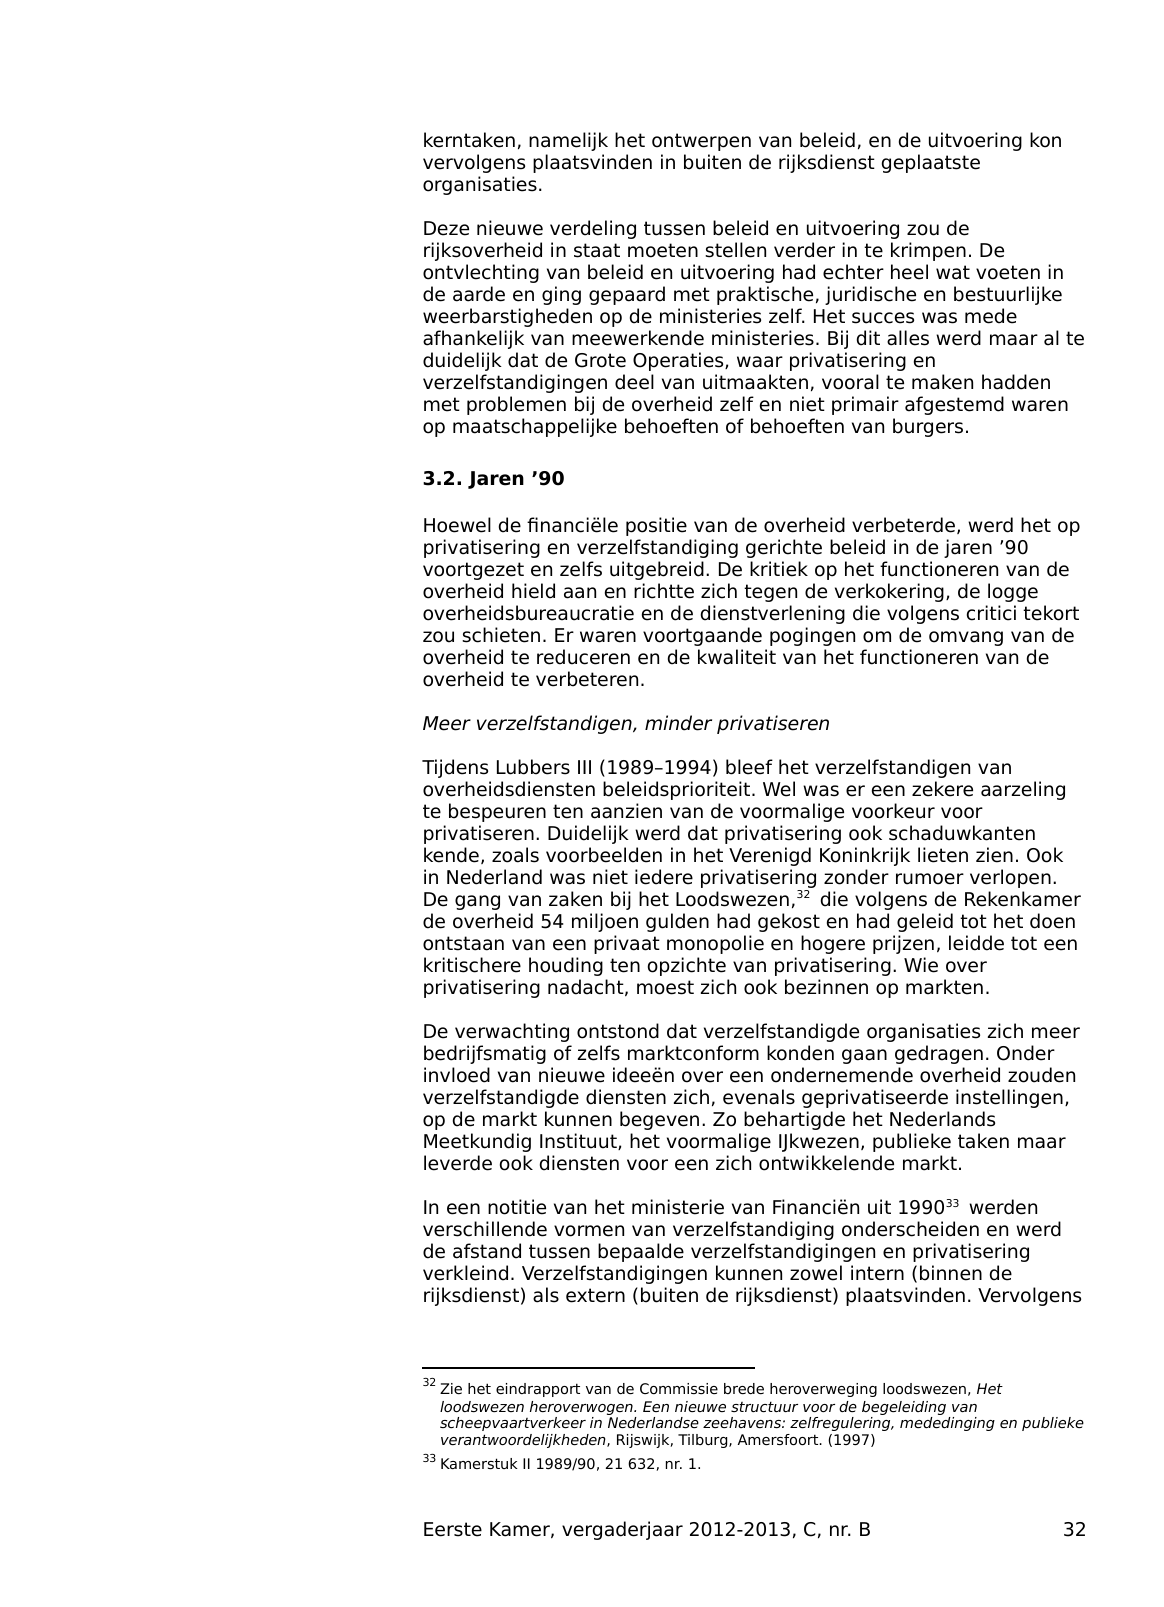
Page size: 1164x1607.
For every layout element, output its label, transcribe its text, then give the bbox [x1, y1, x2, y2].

text Hoewel de financiële positie van de overheid verbeterde, werd het op privatisering en verzelfstandiging gerichte beleid in de jaren ’90 voortgezet en zelfs uitgebreid. De kritiek op het functioneren van de overheid hield aan en richtte zich tegen de verkokering, de logge overheidsbureaucratie en de dienstverlening die volgens critici tekort zou schieten. Er waren voortgaande pogingen om de omvang van de overheid te reduceren en de kwaliteit van het functioneren van de overheid te verbeteren. [422, 515, 1087, 691]
text Tijdens Lubbers III (1989–1994) bleef het verzelfstandigen van overheidsdiensten beleidsprioriteit. Wel was er een zekere aarzeling te bespeuren ten aanzien van de voormalige voorkeur voor privatiseren. Duidelijk werd dat privatisering ook schaduwkanten kende, zoals voorbeelden in het Verenigd Koninkrijk lieten zien. Ook in Nederland was niet iedere privatisering zonder rumoer verlopen. De gang van zaken bij het Loodswezen, die volgens de Rekenkamer de overheid 54 miljoen gulden had gekost en had geleid tot het doen ontstaan van een privaat monopolie en hogere prijzen, leidde tot een kritischere houding ten opzichte van privatisering. Wie over privatisering nadacht, moest zich ook bezinnen op markten. [422, 757, 1087, 999]
text kerntaken, namelijk het ontwerpen van beleid, en de uitvoering kon vervolgens plaatsvinden in buiten de rijksdienst geplaatste organisaties. [422, 130, 1087, 196]
text In een notitie van het ministerie van Financiën uit 1990 werden verschillende vormen van verzelfstandiging onderscheiden en werd de afstand tussen bepaalde verzelfstandigingen en privatisering verkleind. Verzelfstandigingen kunnen zowel intern (binnen de rijksdienst) als extern (buiten de rijksdienst) plaatsvinden. Vervolgens [422, 1197, 1087, 1307]
subtitle 3.2. Jaren ’90 [422, 468, 1087, 490]
text Deze nieuwe verdeling tussen beleid en uitvoering zou de rijksoverheid in staat moeten stellen verder in te krimpen. De ontvlechting van beleid en uitvoering had echter heel wat voeten in de aarde en ging gepaard met praktische, juridische en bestuurlijke weerbarstigheden op de ministeries zelf. Het succes was mede afhankelijk van meewerkende ministeries. Bij dit alles werd maar al te duidelijk dat de Grote Operaties, waar privatisering en verzelfstandigingen deel van uitmaakten, vooral te maken hadden met problemen bij de overheid zelf en niet primair afgestemd waren op maatschappelijke behoeften of behoeften van burgers. [422, 218, 1087, 438]
text De verwachting ontstond dat verzelfstandigde organisaties zich meer bedrijfsmatig of zelfs marktconform konden gaan gedragen. Onder invloed van nieuwe ideeën over een ondernemende overheid zouden verzelfstandigde diensten zich, evenals geprivatiseerde instellingen, op de markt kunnen begeven. Zo behartigde het Nederlands Meetkundig Instituut, het voormalige IJkwezen, publieke taken maar leverde ook diensten voor een zich ontwikkelende markt. [422, 1021, 1087, 1175]
subtitle Meer verzelfstandigen, minder privatiseren [422, 713, 1087, 735]
text Zie het eindrapport van de Commissie brede heroverweging loodswezen, Het loodswezen heroverwogen. Een nieuwe structuur voor de begeleiding van scheepvaartverkeer in Nederlandse zeehavens: zelfregulering, mededinging en publieke verantwoordelijkheden, Rijswijk, Tilburg, Amersfoort. (1997) [422, 1377, 1087, 1449]
text Kamerstuk II 1989/90, 21 632, nr. 1. [422, 1452, 1087, 1474]
